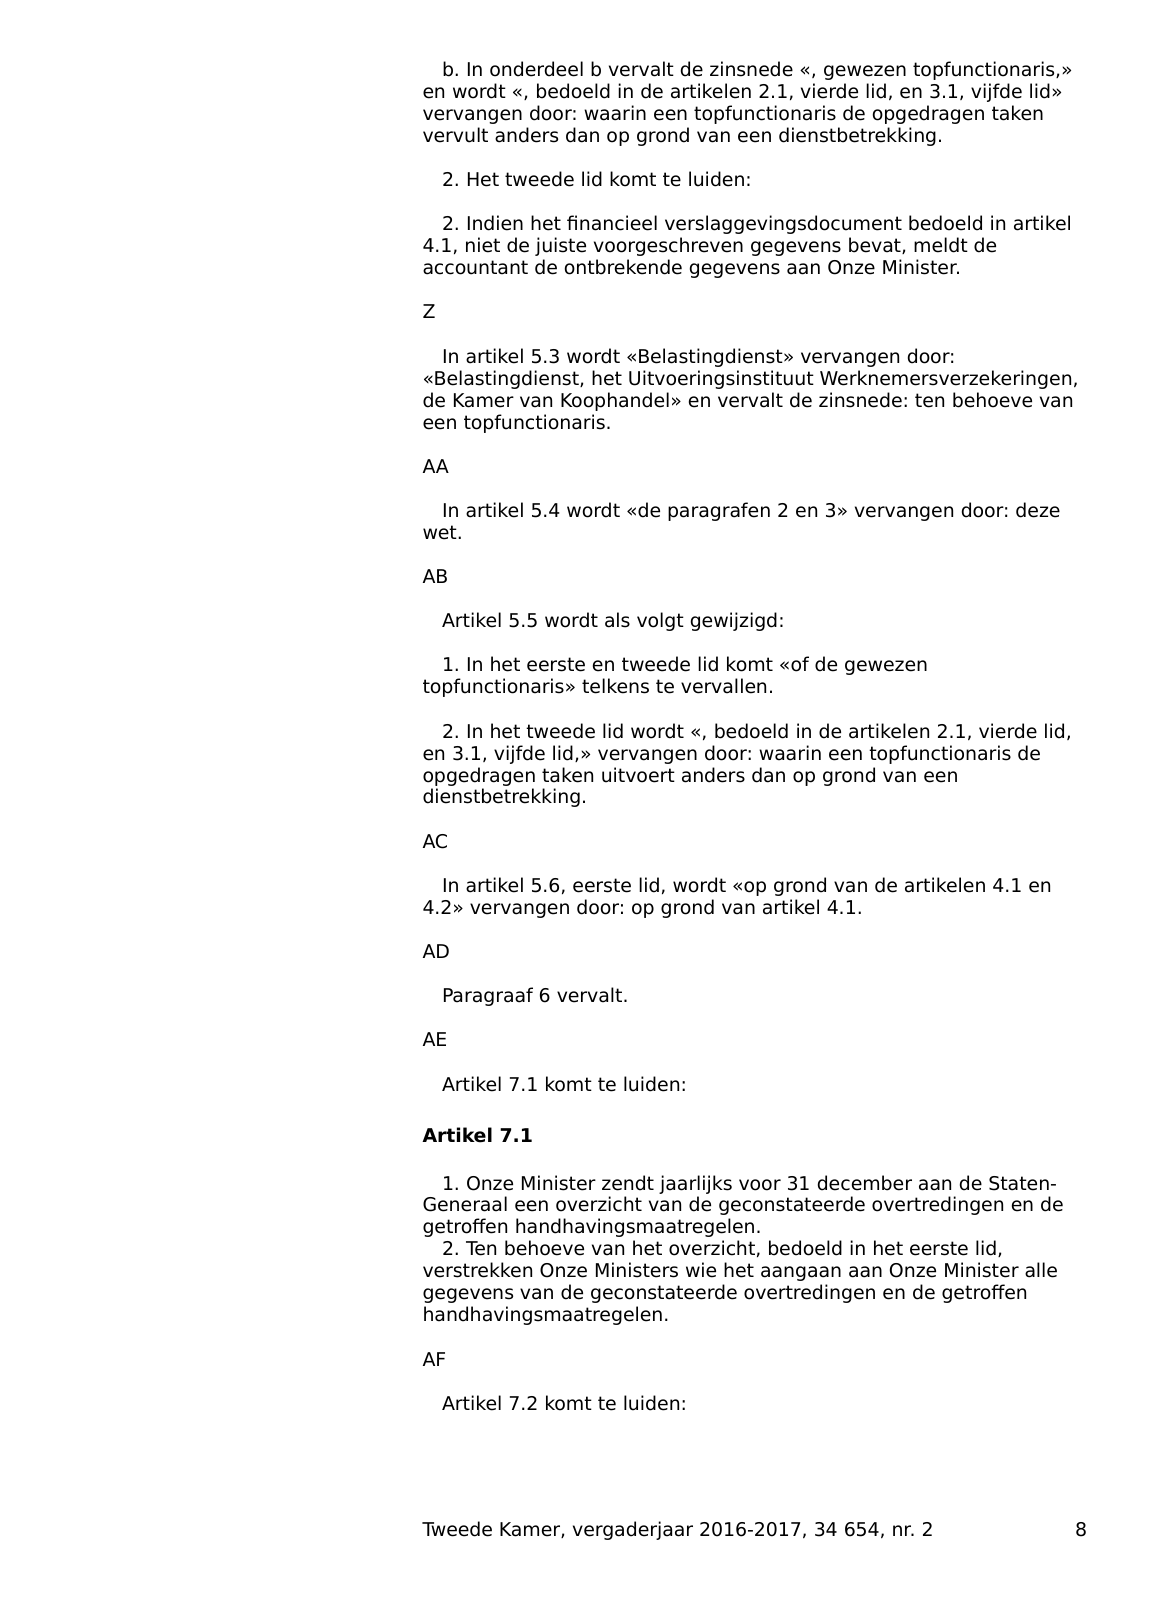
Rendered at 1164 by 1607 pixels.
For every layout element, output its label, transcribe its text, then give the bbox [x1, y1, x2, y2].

text 1. In het eerste en tweede lid komt «of de gewezen topfunctionaris» telkens te vervallen. [422, 654, 1087, 698]
text Paragraaf 6 vervalt. [422, 985, 1087, 1007]
text 2. In het tweede lid wordt «, bedoeld in de artikelen 2.1, vierde lid, en 3.1, vijfde lid,» vervangen door: waarin een topfunctionaris de opgedragen taken uitvoert anders dan op grond van een dienstbetrekking. [422, 721, 1087, 808]
text Artikel 7.1 komt te luiden: [422, 1073, 1087, 1095]
text Artikel 5.5 wordt als volgt gewijzigd: [422, 610, 1087, 632]
text AE [422, 1029, 1087, 1051]
text AF [422, 1348, 1087, 1370]
text In artikel 5.3 wordt «Belastingdienst» vervangen door: «Belastingdienst, het Uitvoeringsinstituut Werknemersverzekeringen, de Kamer van Koophandel» en vervalt de zinsnede: ten behoeve van een topfunctionaris. [422, 346, 1087, 433]
text AB [422, 566, 1087, 588]
text In artikel 5.4 wordt «de paragrafen 2 en 3» vervangen door: deze wet. [422, 500, 1087, 544]
text b. In onderdeel b vervalt de zinsnede «, gewezen topfunctionaris,» en wordt «, bedoeld in de artikelen 2.1, vierde lid, en 3.1, vijfde lid» vervangen door: waarin een topfunctionaris de opgedragen taken vervult anders dan op grond van een dienstbetrekking. [422, 59, 1087, 147]
text Z [422, 301, 1087, 323]
text Artikel 7.2 komt te luiden: [422, 1393, 1087, 1414]
text AC [422, 831, 1087, 853]
text 1. Onze Minister zendt jaarlijks voor 31 december aan de Staten-Generaal een overzicht van de geconstateerde overtredingen en de getroffen handhavingsmaatregelen. [422, 1172, 1087, 1238]
text In artikel 5.6, eerste lid, wordt «op grond van de artikelen 4.1 en 4.2» vervangen door: op grond van artikel 4.1. [422, 875, 1087, 919]
text AA [422, 456, 1087, 478]
text 2. Het tweede lid komt te luiden: [422, 169, 1087, 191]
subtitle Artikel 7.1 [422, 1125, 1087, 1147]
text AD [422, 941, 1087, 963]
text 2. Ten behoeve van het overzicht, bedoeld in het eerste lid, verstrekken Onze Ministers wie het aangaan aan Onze Minister alle gegevens van de geconstateerde overtredingen en de getroffen handhavingsmaatregelen. [422, 1238, 1087, 1326]
text 2. Indien het financieel verslaggevingsdocument bedoeld in artikel 4.1, niet de juiste voorgeschreven gegevens bevat, meldt de accountant de ontbrekende gegevens aan Onze Minister. [422, 213, 1087, 279]
